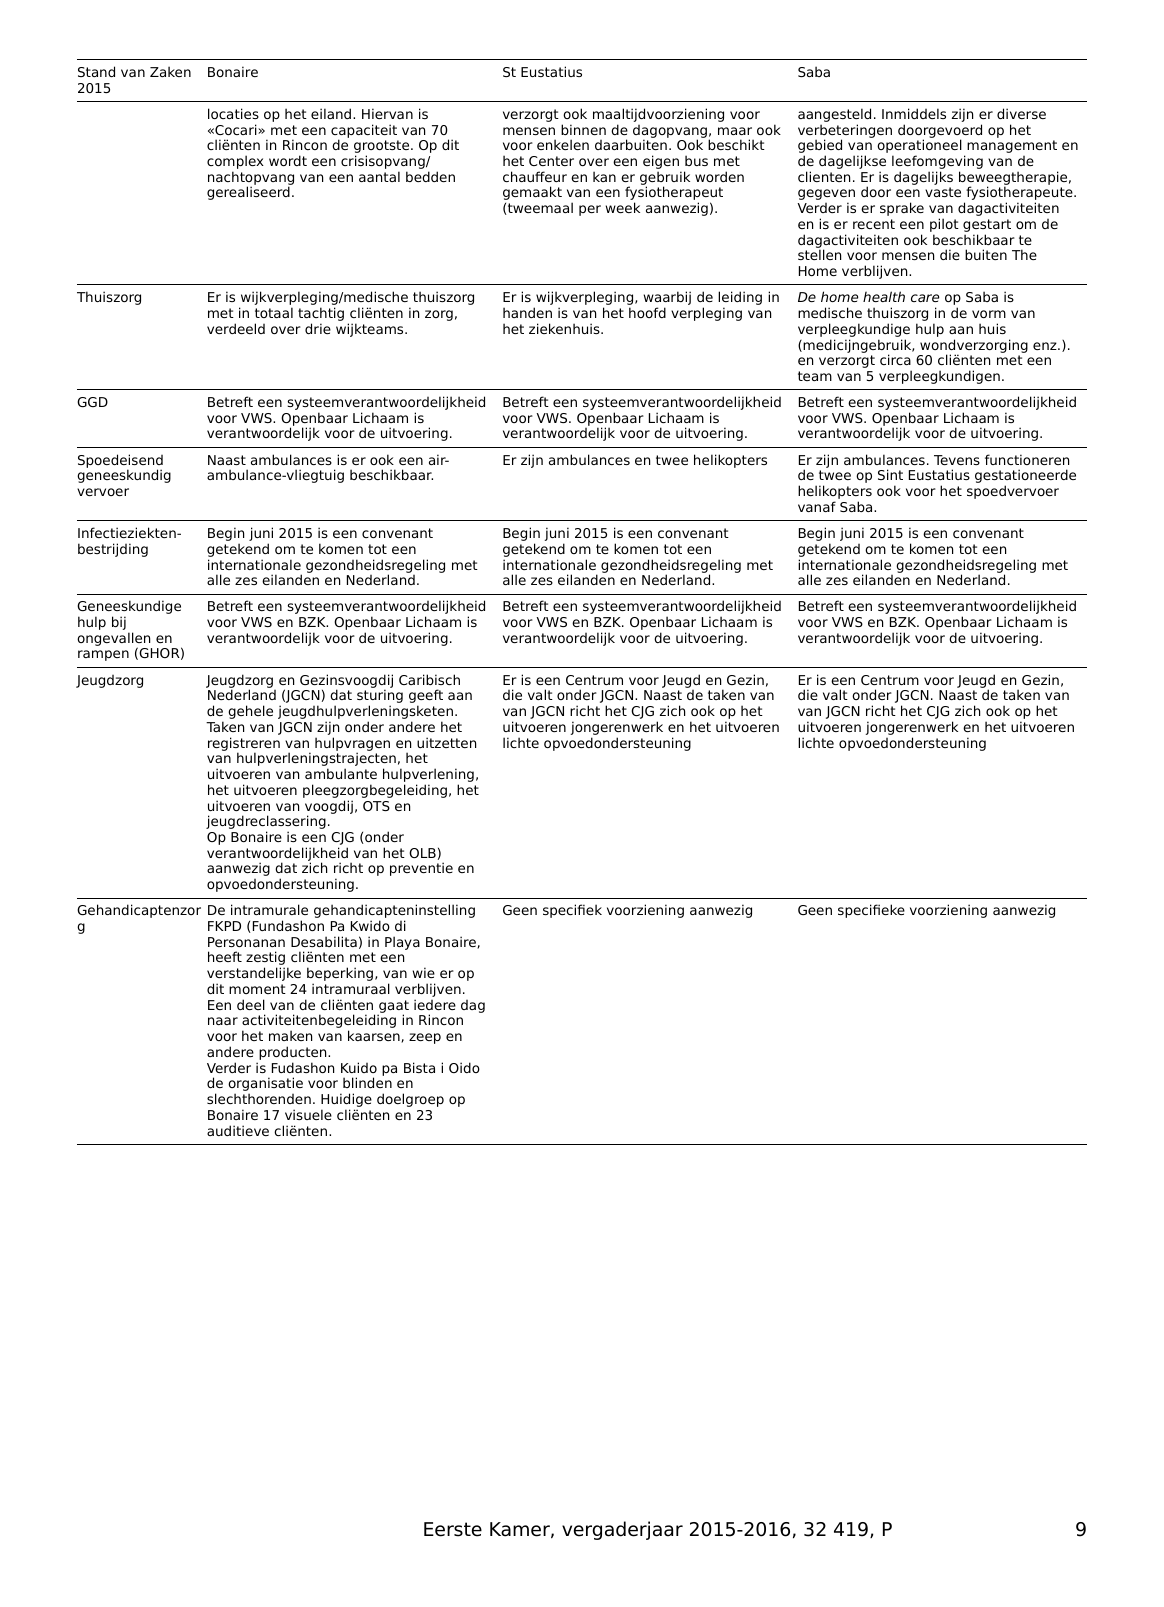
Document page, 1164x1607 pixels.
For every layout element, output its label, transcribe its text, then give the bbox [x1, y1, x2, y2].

table_cell Geneeskundige hulp bij ongevallen en rampen (GHOR) [77, 595, 201, 667]
table_cell Er is een Centrum voor Jeugd en Gezin, die valt onder JGCN. Naast de taken van van JGCN richt het CJG zich ook op het uitvoeren jongerenwerk en het uitvoeren lichte opvoedondersteuning [496, 668, 791, 897]
table_cell De home health care op Saba is medische thuiszorg in de vorm van verpleegkundige hulp aan huis (medicijngebruik, wondverzorging enz.). en verzorgt circa 60 cliënten met een team van 5 verpleegkundigen. [791, 285, 1087, 389]
table_cell aangesteld. Inmiddels zijn er diverse verbeteringen doorgevoerd op het gebied van operationeel management en de dagelijkse leefomgeving van de clienten. Er is dagelijks beweegtherapie, gegeven door een vaste fysiotherapeute. Verder is er sprake van dagactiviteiten en is er recent een pilot gestart om de dagactiviteiten ook beschikbaar te stellen voor mensen die buiten The Home verblijven. [791, 102, 1087, 284]
table_cell Betreft een systeemverantwoordelijkheid voor VWS. Openbaar Lichaam is verantwoordelijk voor de uitvoering. [496, 390, 791, 447]
table_cell Infectieziekten-bestrijding [77, 521, 201, 593]
table_cell Naast ambulances is er ook een air-ambulance-vliegtuig beschikbaar. [201, 448, 496, 520]
table_cell Jeugdzorg en Gezinsvoogdij Caribisch Nederland (JGCN) dat sturing geeft aan de gehele jeugdhulpverleningsketen. Taken van JGCN zijn onder andere het registreren van hulpvragen en uitzetten van hulpverleningstrajecten, het uitvoeren van ambulante hulpverlening, het uitvoeren pleegzorgbegeleiding, het uitvoeren van voogdij, OTS en jeugdreclassering. Op Bonaire is een CJG (onder verantwoordelijkheid van het OLB) aanwezig dat zich richt op preventie en opvoedondersteuning. [201, 668, 496, 897]
table_cell locaties op het eiland. Hiervan is «Cocari» met een capaciteit van 70 cliënten in Rincon de grootste. Op dit complex wordt een crisisopvang/ nachtopvang van een aantal bedden gerealiseerd. [201, 102, 496, 284]
table_cell Begin juni 2015 is een convenant getekend om te komen tot een internationale gezondheidsregeling met alle zes eilanden en Nederland. [791, 521, 1087, 593]
table_cell Er is een Centrum voor Jeugd en Gezin, die valt onder JGCN. Naast de taken van van JGCN richt het CJG zich ook op het uitvoeren jongerenwerk en het uitvoeren lichte opvoedondersteuning [791, 668, 1087, 897]
table_cell [77, 102, 201, 284]
table_header Saba [791, 60, 1087, 101]
table_cell Betreft een systeemverantwoordelijkheid voor VWS en BZK. Openbaar Lichaam is verantwoordelijk voor de uitvoering. [201, 595, 496, 667]
table_cell Betreft een systeemverantwoordelijkheid voor VWS en BZK. Openbaar Lichaam is verantwoordelijk voor de uitvoering. [791, 595, 1087, 667]
table_cell Er is wijkverpleging/medische thuiszorg met in totaal tachtig cliënten in zorg, verdeeld over drie wijkteams. [201, 285, 496, 389]
table_cell verzorgt ook maaltijdvoorziening voor mensen binnen de dagopvang, maar ook voor enkelen daarbuiten. Ook beschikt het Center over een eigen bus met chauffeur en kan er gebruik worden gemaakt van een fysiotherapeut (tweemaal per week aanwezig). [496, 102, 791, 284]
table_cell Betreft een systeemverantwoordelijkheid voor VWS. Openbaar Lichaam is verantwoordelijk voor de uitvoering. [791, 390, 1087, 447]
table_header Bonaire [201, 60, 496, 101]
table_cell De intramurale gehandicapteninstelling FKPD (Fundashon Pa Kwido di Personanan Desabilita) in Playa Bonaire, heeft zestig cliënten met een verstandelijke beperking, van wie er op dit moment 24 intramuraal verblijven. Een deel van de cliënten gaat iedere dag naar activiteitenbegeleiding in Rincon voor het maken van kaarsen, zeep en andere producten. Verder is Fudashon Kuido pa Bista i Oido de organisatie voor blinden en slechthorenden. Huidige doelgroep op Bonaire 17 visuele cliënten en 23 auditieve cliënten. [201, 899, 496, 1144]
table_cell Geen specifiek voorziening aanwezig [496, 899, 791, 1144]
table_cell Gehandicaptenzorg [77, 899, 201, 1144]
table_cell Geen specifieke voorziening aanwezig [791, 899, 1087, 1144]
table_cell Er zijn ambulances. Tevens functioneren de twee op Sint Eustatius gestationeerde helikopters ook voor het spoedvervoer vanaf Saba. [791, 448, 1087, 520]
table_cell Jeugdzorg [77, 668, 201, 897]
table_cell Spoedeisend geneeskundig vervoer [77, 448, 201, 520]
table_cell Betreft een systeemverantwoordelijkheid voor VWS. Openbaar Lichaam is verantwoordelijk voor de uitvoering. [201, 390, 496, 447]
table_cell Begin juni 2015 is een convenant getekend om te komen tot een internationale gezondheidsregeling met alle zes eilanden en Nederland. [201, 521, 496, 593]
table_header Stand van Zaken 2015 [77, 60, 201, 101]
table_cell Thuiszorg [77, 285, 201, 389]
table_cell Er is wijkverpleging, waarbij de leiding in handen is van het hoofd verpleging van het ziekenhuis. [496, 285, 791, 389]
table_cell Betreft een systeemverantwoordelijkheid voor VWS en BZK. Openbaar Lichaam is verantwoordelijk voor de uitvoering. [496, 595, 791, 667]
table_cell Begin juni 2015 is een convenant getekend om te komen tot een internationale gezondheidsregeling met alle zes eilanden en Nederland. [496, 521, 791, 593]
table_cell Er zijn ambulances en twee helikopters [496, 448, 791, 520]
table_cell GGD [77, 390, 201, 447]
table_header St Eustatius [496, 60, 791, 101]
